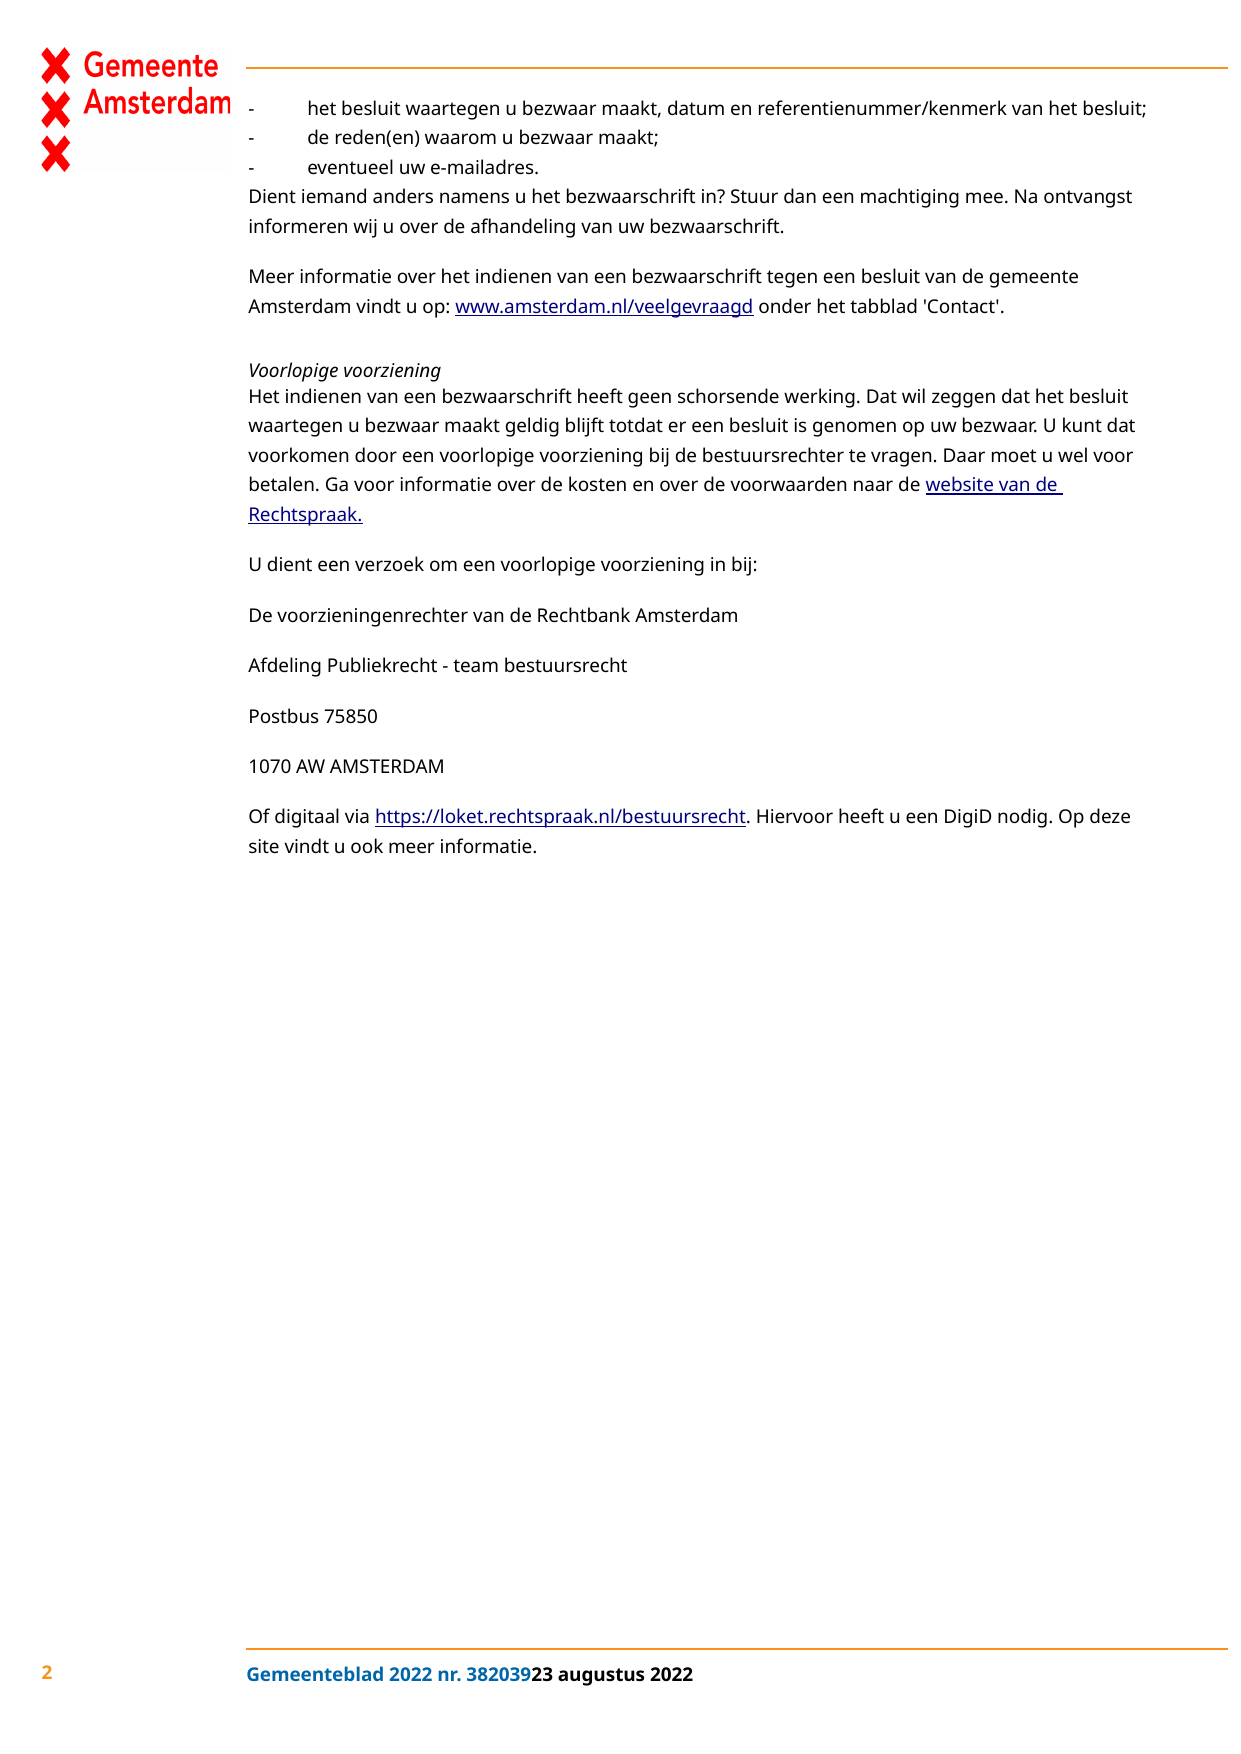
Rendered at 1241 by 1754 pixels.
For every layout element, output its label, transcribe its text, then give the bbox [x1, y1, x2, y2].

text Meer informatie over het indienen van een bezwaarschrift tegen een besluit van de gemeente Amsterdam vindt u op: www.amsterdam.nl/veelgevraagd onder het tabblad 'Contact'. [248, 263, 1152, 319]
picture [41, 47, 231, 172]
text Voorlopige voorziening [248, 357, 1152, 383]
text Dient iemand anders namens u het bezwaarschrift in? Stuur dan een machtiging mee. Na ontvangst informeren wij u over de afhandeling van uw bezwaarschrift. [248, 183, 1152, 239]
text Afdeling Publiekrecht - team bestuursrecht [248, 652, 1152, 678]
text U dient een verzoek om een voorlopige voorziening in bij: [248, 552, 1152, 577]
list de reden(en) waarom u bezwaar maakt; [248, 124, 1152, 150]
text De voorzieningenrechter van de Rechtbank Amsterdam [248, 602, 1152, 628]
text Het indienen van een bezwaarschrift heeft geen schorsende werking. Dat wil zeggen dat het besluit waartegen u bezwaar maakt geldig blijft totdat er een besluit is genomen op uw bezwaar. U kunt dat voorkomen door een voorlopige voorziening bij de bestuursrechter te vragen. Daar moet u wel voor betalen. Ga voor informatie over de kosten en over de voorwaarden naar de website van de Rechtspraak. [248, 383, 1152, 527]
text Of digitaal via https://loket.rechtspraak.nl/bestuursrecht. Hiervoor heeft u een DigiD nodig. Op deze site vindt u ook meer informatie. [248, 804, 1152, 859]
list eventueel uw e-mailadres. [248, 154, 1152, 180]
text 1070 AW AMSTERDAM [248, 753, 1152, 779]
text Postbus 75850 [248, 703, 1152, 728]
list het besluit waartegen u bezwaar maakt, datum en referentienummer/kenmerk van het besluit; [248, 95, 1152, 121]
